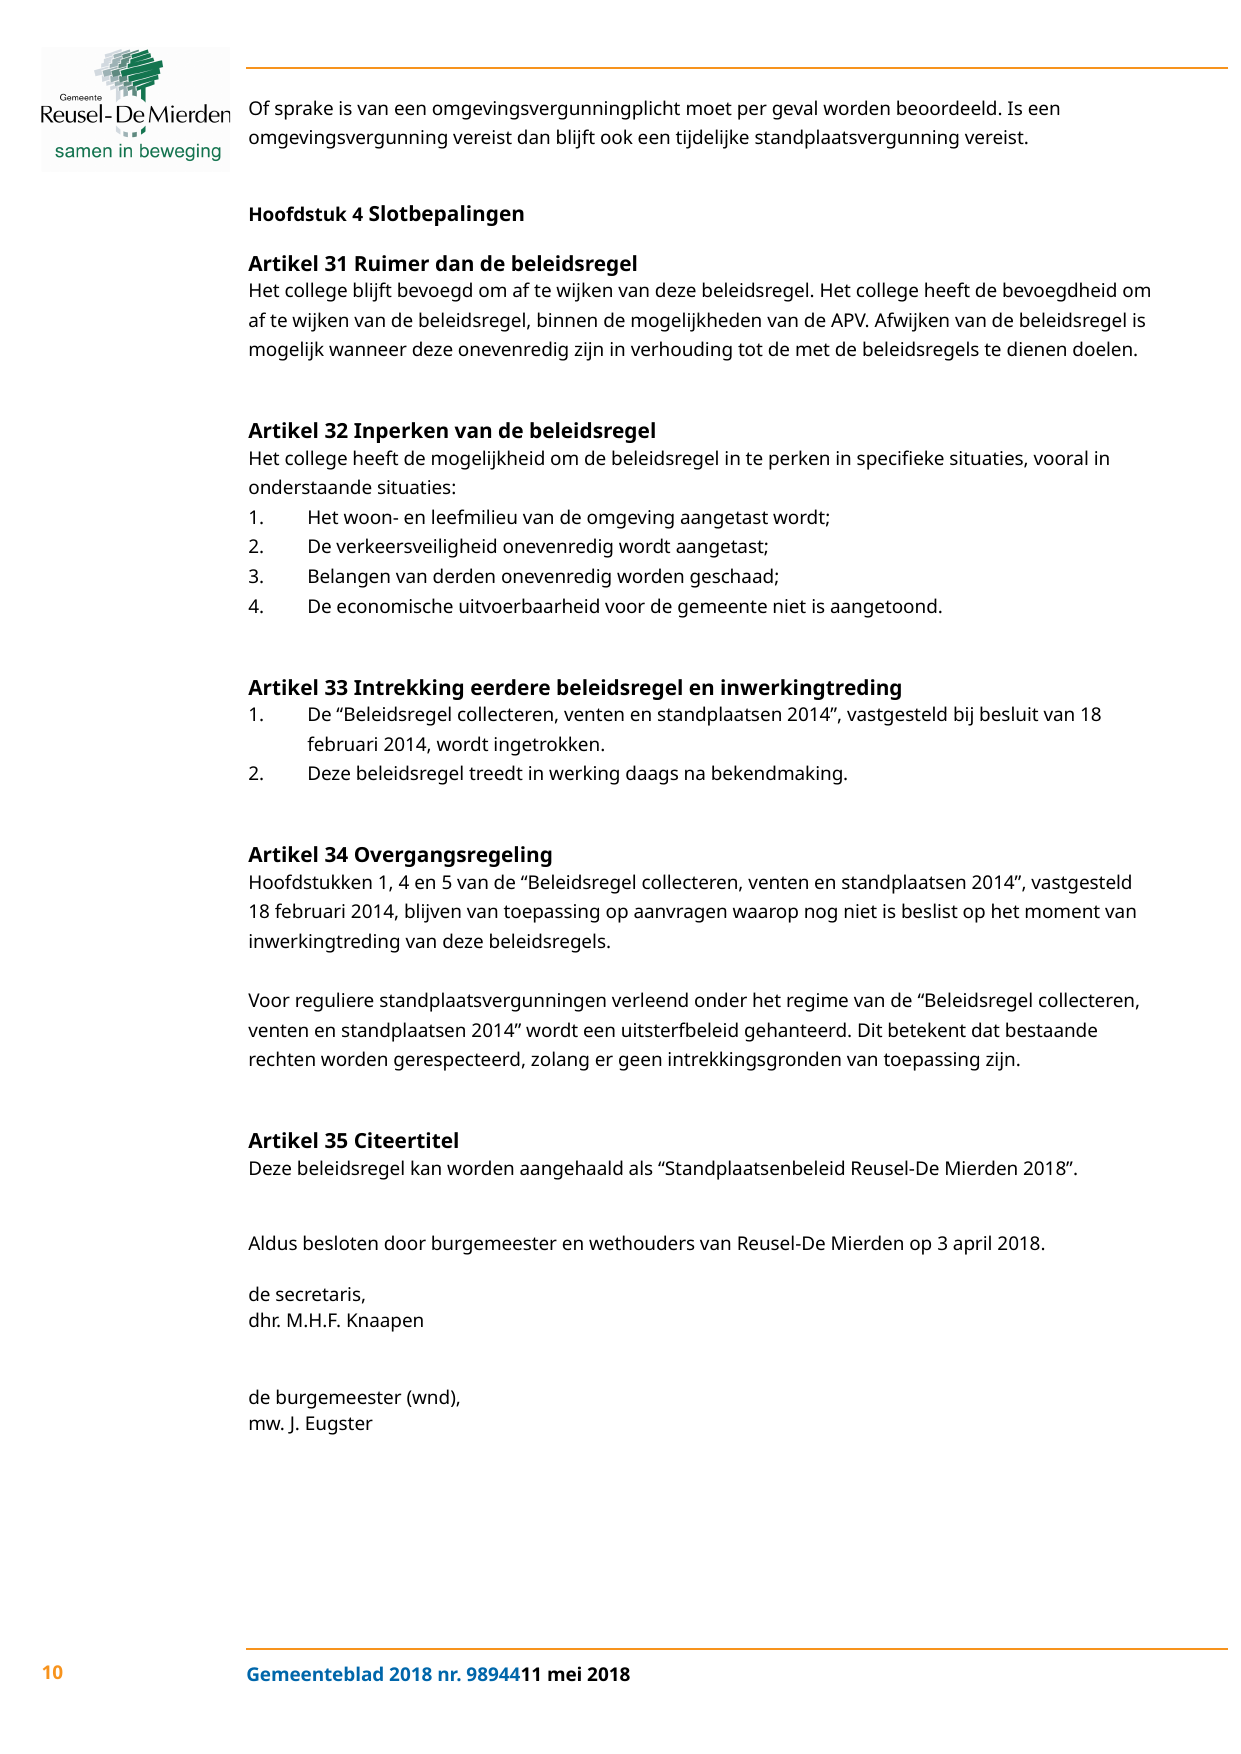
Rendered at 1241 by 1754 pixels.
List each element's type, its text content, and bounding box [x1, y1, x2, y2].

text dhr. M.H.F. Knaapen [248, 1307, 1152, 1333]
text Hoofdstukken 1, 4 en 5 van de “Beleidsregel collecteren, venten en standplaatsen 2014”, vastgesteld 18 februari 2014, blijven van toepassing op aanvragen waarop nog niet is beslist op het moment van inwerkingtreding van deze beleidsregels. [248, 869, 1152, 954]
text mw. J. Eugster [248, 1410, 1152, 1436]
text Aldus besloten door burgemeester en wethouders van Reusel-De Mierden op 3 april 2018. [248, 1230, 1152, 1256]
text Artikel 31 Ruimer dan de beleidsregel [248, 249, 1152, 277]
list De verkeersveiligheid onevenredig wordt aangetast; [248, 534, 1152, 559]
picture [41, 47, 231, 172]
text Hoofdstuk 4 Slotbepalingen [248, 199, 1152, 228]
text Het college blijft bevoegd om af te wijken van deze beleidsregel. Het college heeft de bevoegdheid om af te wijken van de beleidsregel, binnen de mogelijkheden van de APV. Afwijken van de beleidsregel is mogelijk wanneer deze onevenredig zijn in verhouding tot de met de beleidsregels te dienen doelen. [248, 277, 1152, 362]
list Deze beleidsregel treedt in werking daags na bekendmaking. [248, 760, 1152, 786]
list De “Beleidsregel collecteren, venten en standplaatsen 2014”, vastgesteld bij besluit van 18 februari 2014, wordt ingetrokken. [248, 701, 1152, 757]
list Het woon- en leefmilieu van de omgeving aangetast wordt; [248, 504, 1152, 530]
text Artikel 35 Citeertitel [248, 1126, 1152, 1155]
text de burgemeester (wnd), [248, 1384, 1152, 1410]
text Het college heeft de mogelijkheid om de beleidsregel in te perken in specifieke situaties, vooral in onderstaande situaties: [248, 445, 1152, 500]
text Of sprake is van een omgevingsvergunningplicht moet per geval worden beoordeeld. Is een omgevingsvergunning vereist dan blijft ook een tijdelijke standplaatsvergunning vereist. [248, 95, 1152, 150]
text Artikel 34 Overgangsregeling [248, 840, 1152, 869]
list Belangen van derden onevenredig worden geschaad; [248, 563, 1152, 589]
text Deze beleidsregel kan worden aangehaald als “Standplaatsenbeleid Reusel-De Mierden 2018”. [248, 1155, 1152, 1181]
text Voor reguliere standplaatsvergunningen verleend onder het regime van de “Beleidsregel collecteren, venten en standplaatsen 2014” wordt een uitsterfbeleid gehanteerd. Dit betekent dat bestaande rechten worden gerespecteerd, zolang er geen intrekkingsgronden van toepassing zijn. [248, 987, 1152, 1072]
text de secretaris, [248, 1281, 1152, 1307]
text Artikel 32 Inperken van de beleidsregel [248, 416, 1152, 445]
text Artikel 33 Intrekking eerdere beleidsregel en inwerkingtreding [248, 673, 1152, 701]
list De economische uitvoerbaarheid voor de gemeente niet is aangetoond. [248, 593, 1152, 618]
